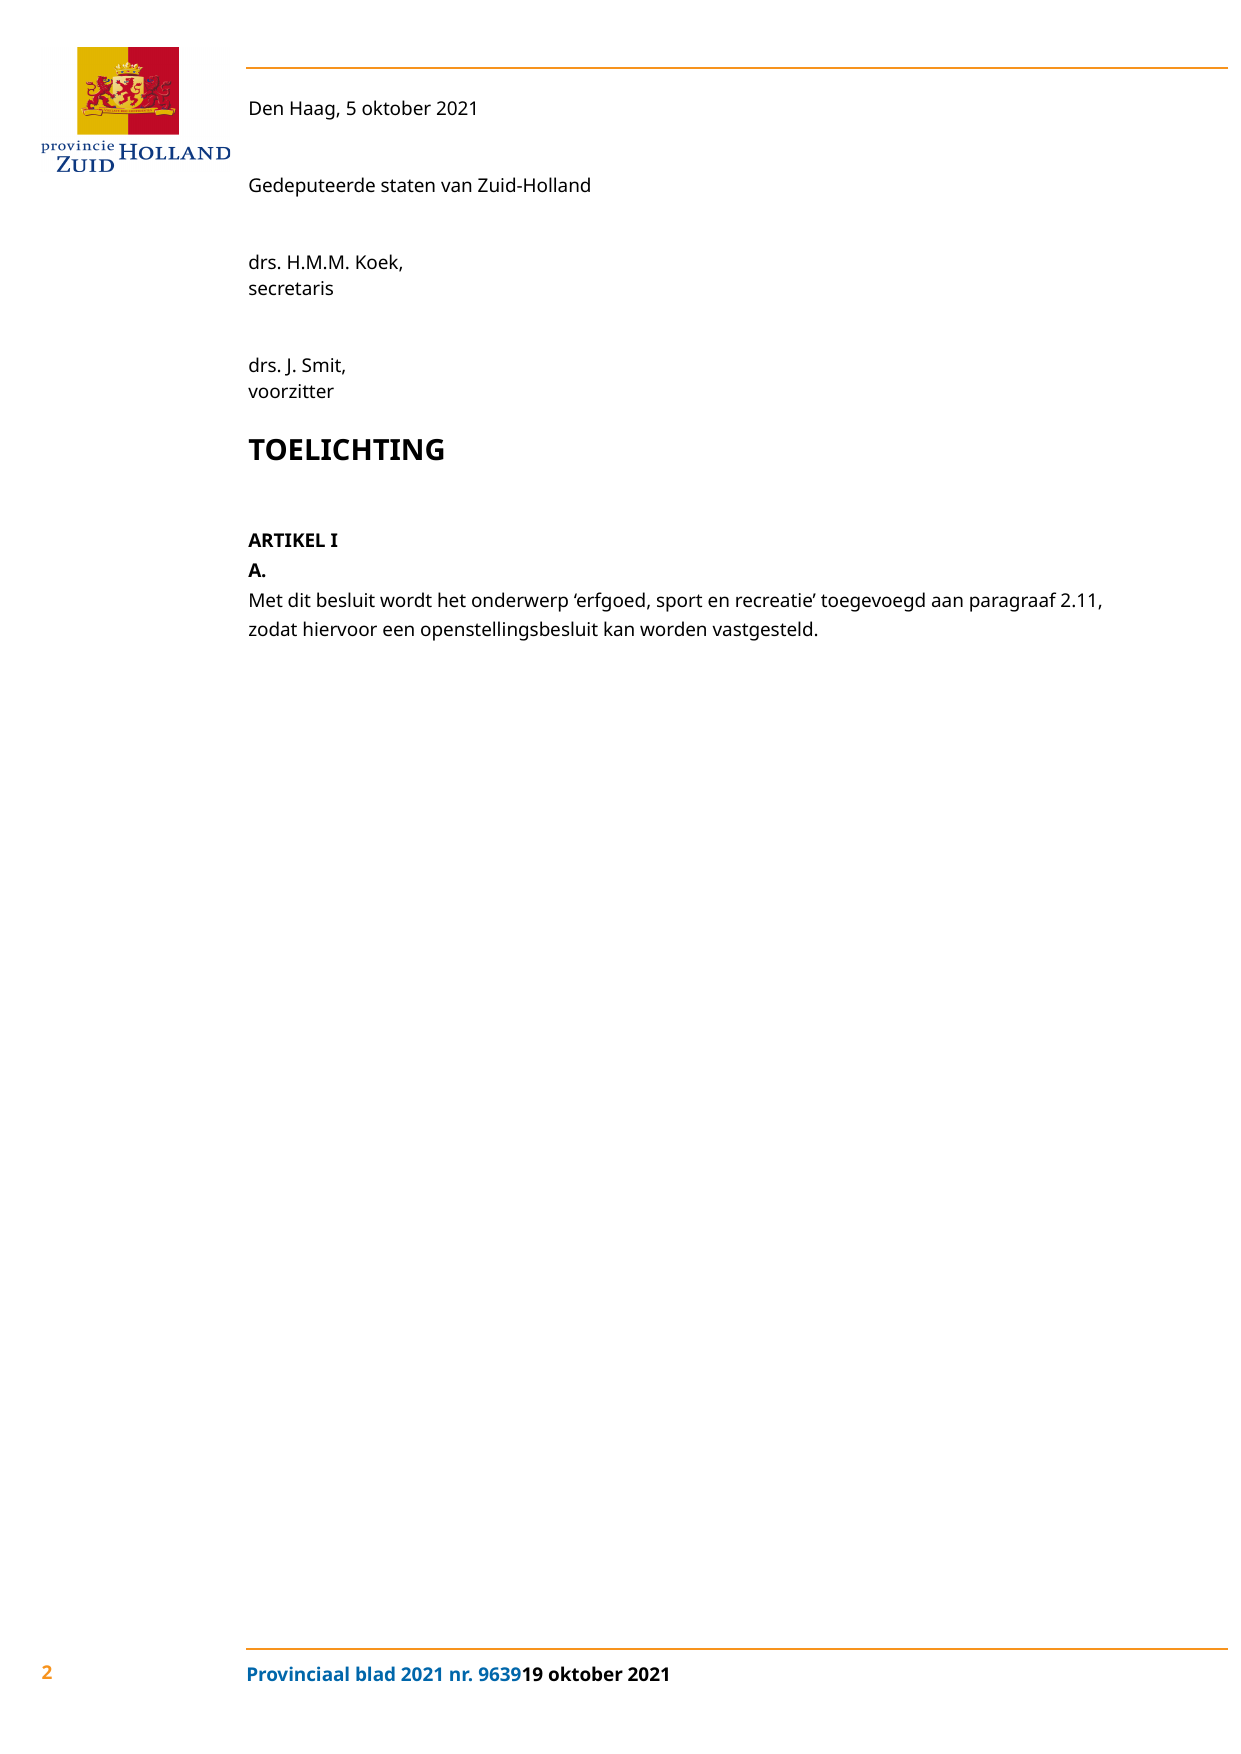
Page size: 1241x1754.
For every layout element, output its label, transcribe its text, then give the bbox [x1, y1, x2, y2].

text Gedeputeerde staten van Zuid-Holland [248, 172, 1152, 198]
text secretaris [248, 275, 1152, 301]
text drs. H.M.M. Koek, [248, 249, 1152, 275]
text voorzitter [248, 378, 1152, 403]
picture [41, 47, 231, 172]
text Met dit besluit wordt het onderwerp ‘erfgoed, sport en recreatie’ toegevoegd aan paragraaf 2.11, zodat hiervoor een openstellingsbesluit kan worden vastgesteld. [248, 587, 1152, 642]
text TOELICHTING [248, 429, 1152, 469]
text ARTIKEL I [248, 528, 1152, 553]
text A. [248, 557, 1152, 583]
text drs. J. Smit, [248, 352, 1152, 378]
text Den Haag, 5 oktober 2021 [248, 95, 1152, 121]
